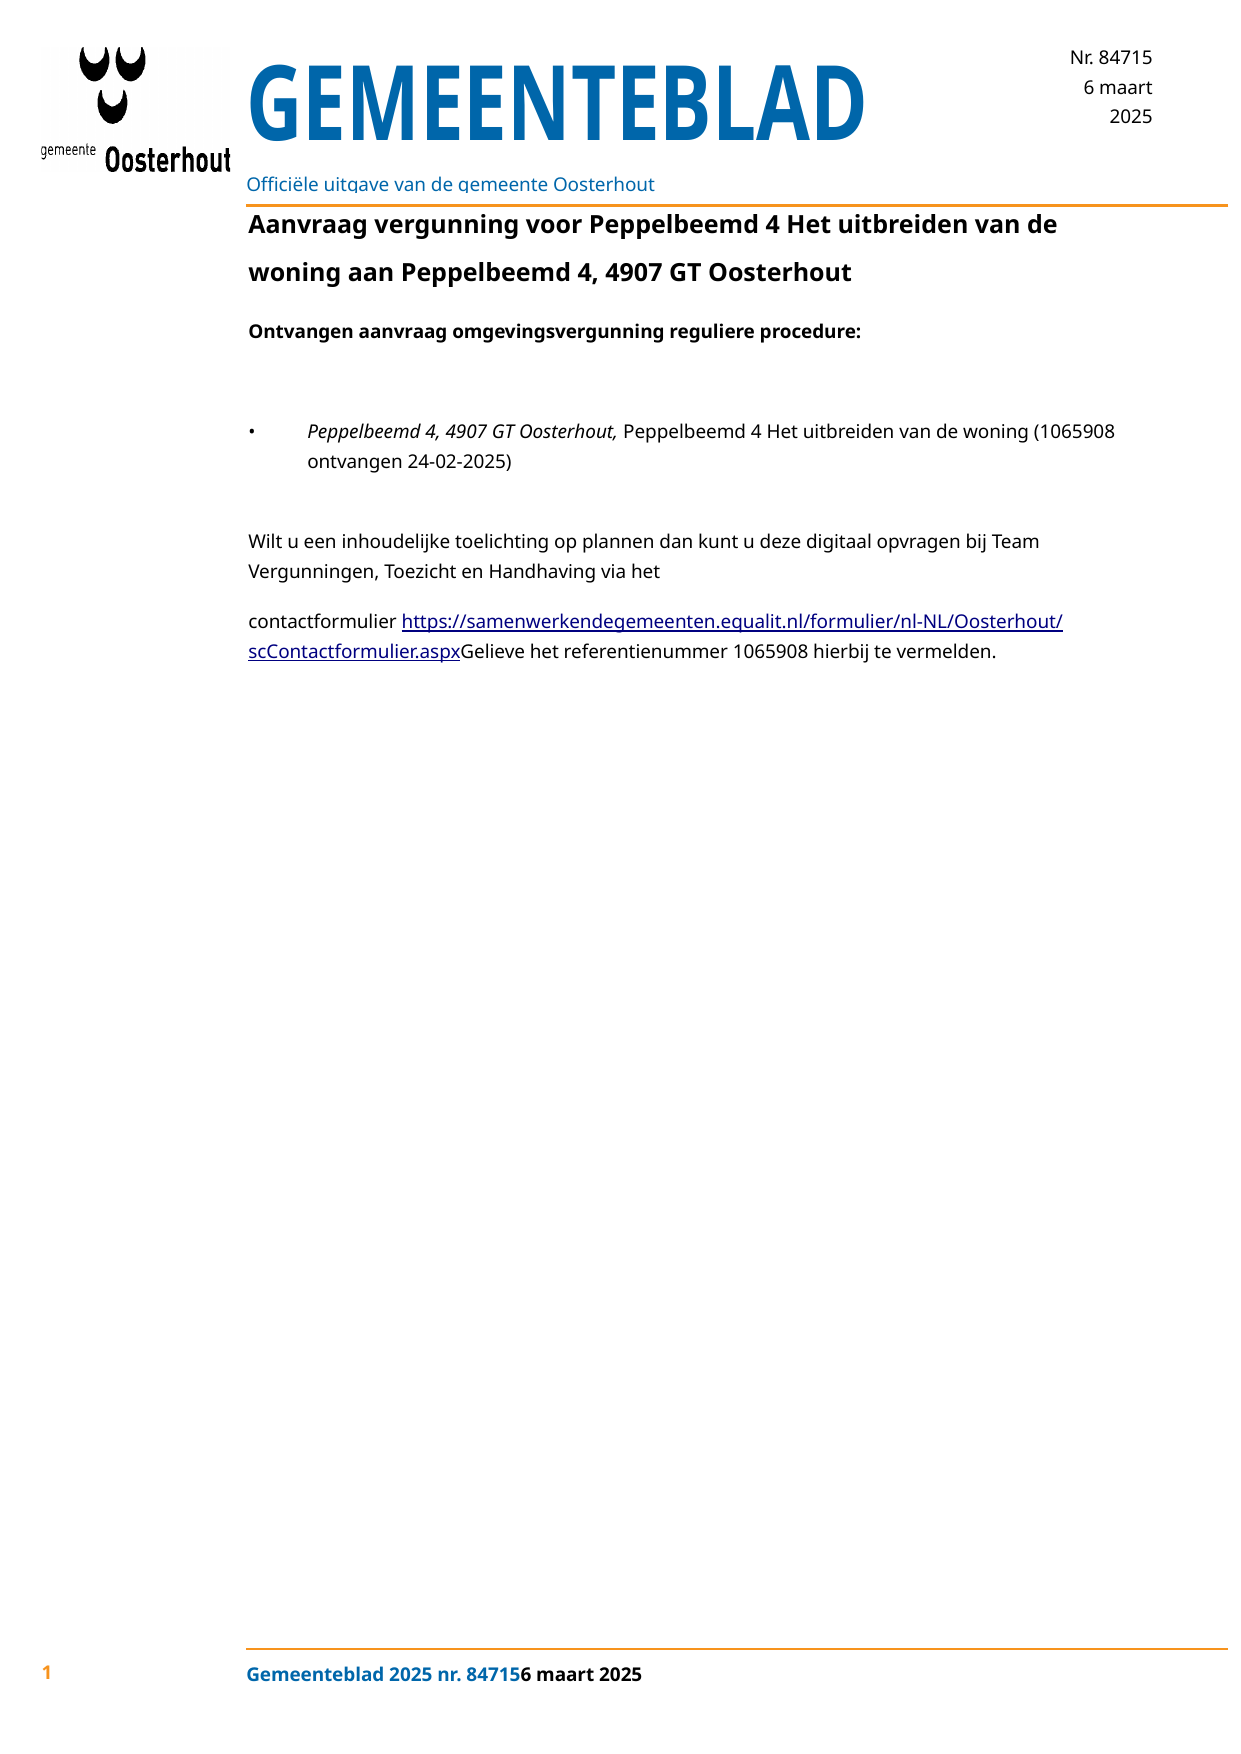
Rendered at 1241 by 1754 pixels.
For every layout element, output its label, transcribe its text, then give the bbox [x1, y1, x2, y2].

text contactformulier https://samenwerkendegemeenten.equalit.nl/formulier/nl-NL/Oosterhout/scContactformulier.aspxGelieve het referentienummer 1065908 hierbij te vermelden. [248, 608, 1152, 664]
picture [41, 47, 231, 172]
text Wilt u een inhoudelijke toelichting op plannen dan kunt u deze digitaal opvragen bij Team Vergunningen, Toezicht en Handhaving via het [248, 528, 1152, 584]
list Peppelbeemd 4, 4907 GT Oosterhout, Peppelbeemd 4 Het uitbreiden van de woning (1065908 ontvangen 24-02-2025) [248, 419, 1152, 474]
text Ontvangen aanvraag omgevingsvergunning reguliere procedure: [248, 318, 1152, 344]
text Aanvraag vergunning voor Peppelbeemd 4 Het uitbreiden van de woning aan Peppelbeemd 4, 4907 GT Oosterhout [248, 207, 1152, 288]
